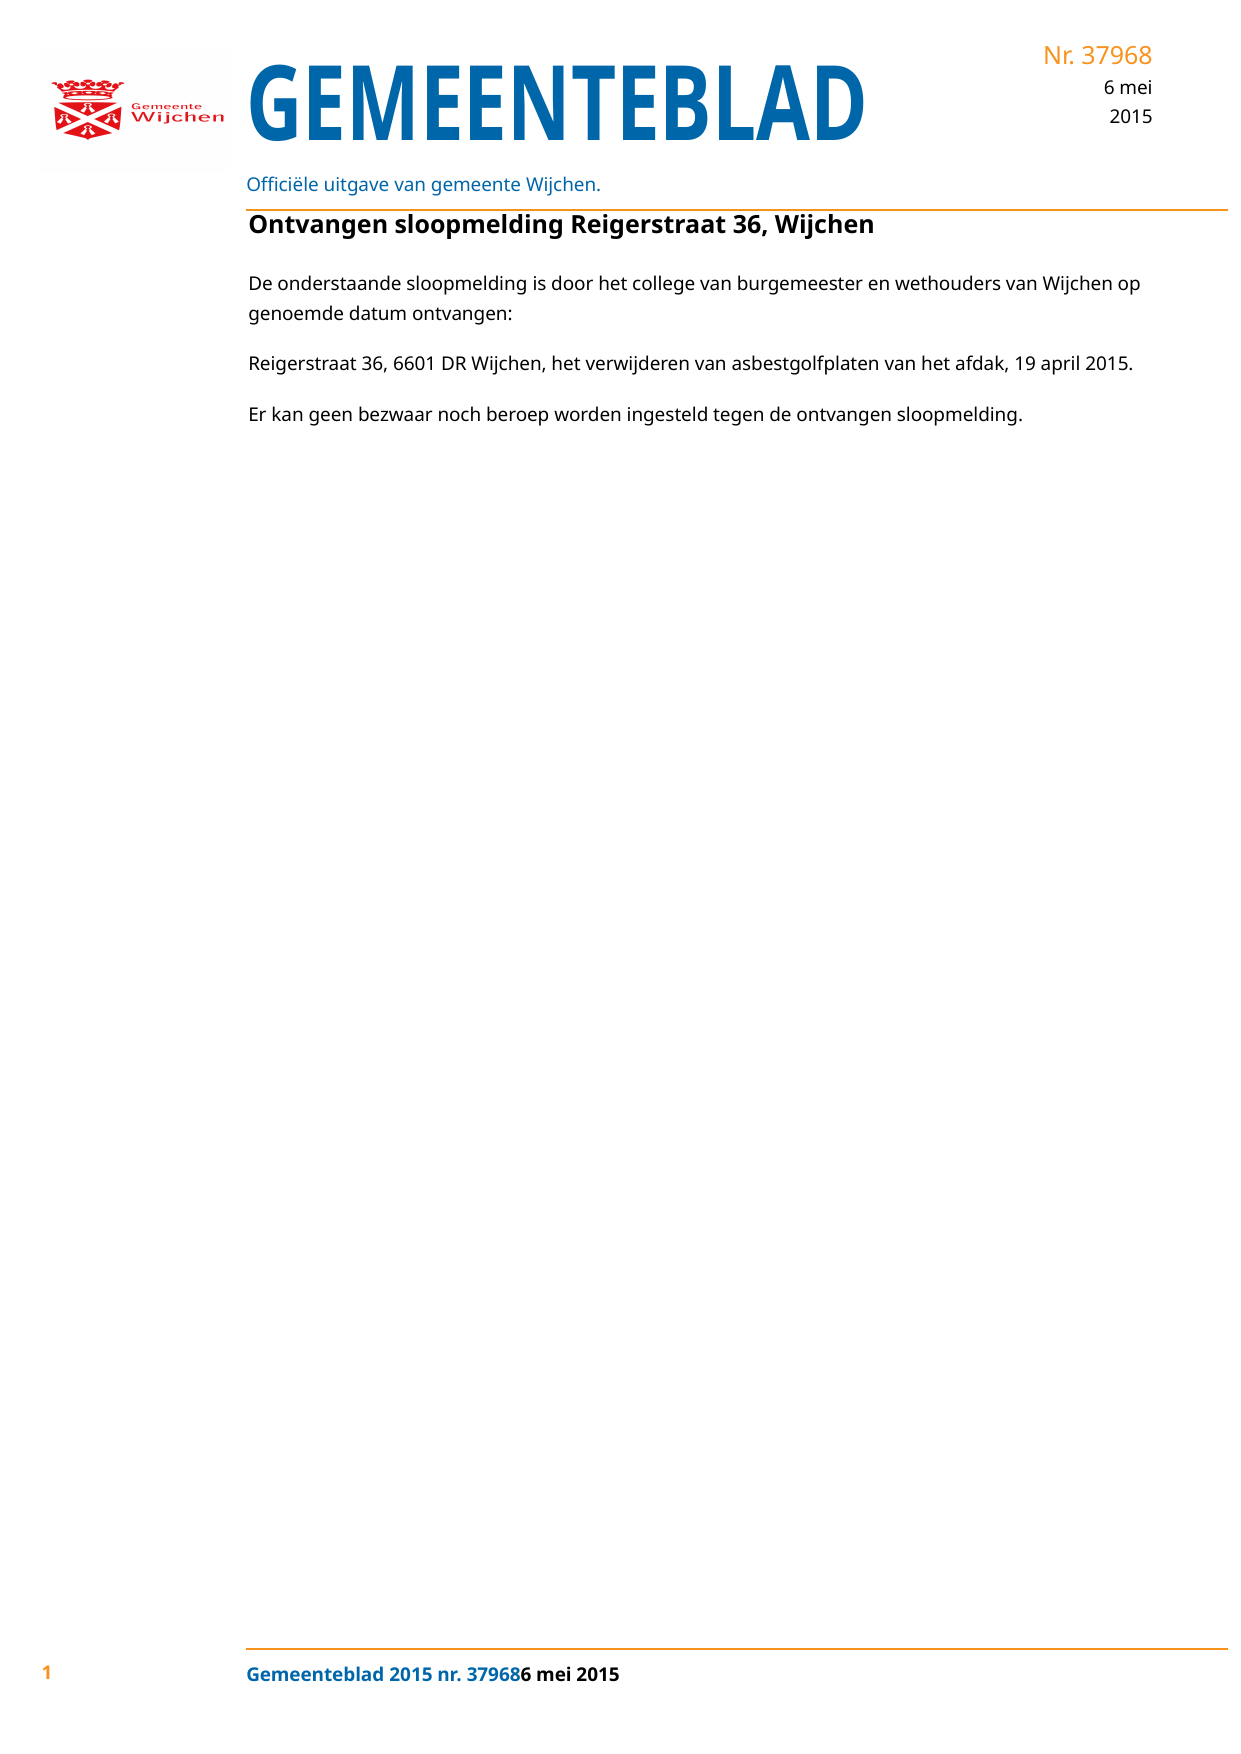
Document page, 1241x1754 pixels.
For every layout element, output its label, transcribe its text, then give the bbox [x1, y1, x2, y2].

text De onderstaande sloopmelding is door het college van burgemeester en wethouders van Wijchen op genoemde datum ontvangen: [248, 270, 1152, 326]
picture [41, 47, 231, 172]
text Ontvangen sloopmelding Reigerstraat 36, Wijchen [248, 211, 1152, 241]
text Reigerstraat 36, 6601 DR Wijchen, het verwijderen van asbestgolfplaten van het afdak, 19 april 2015. [248, 350, 1152, 376]
text Er kan geen bezwaar noch beroep worden ingesteld tegen de ontvangen sloopmelding. [248, 401, 1152, 426]
